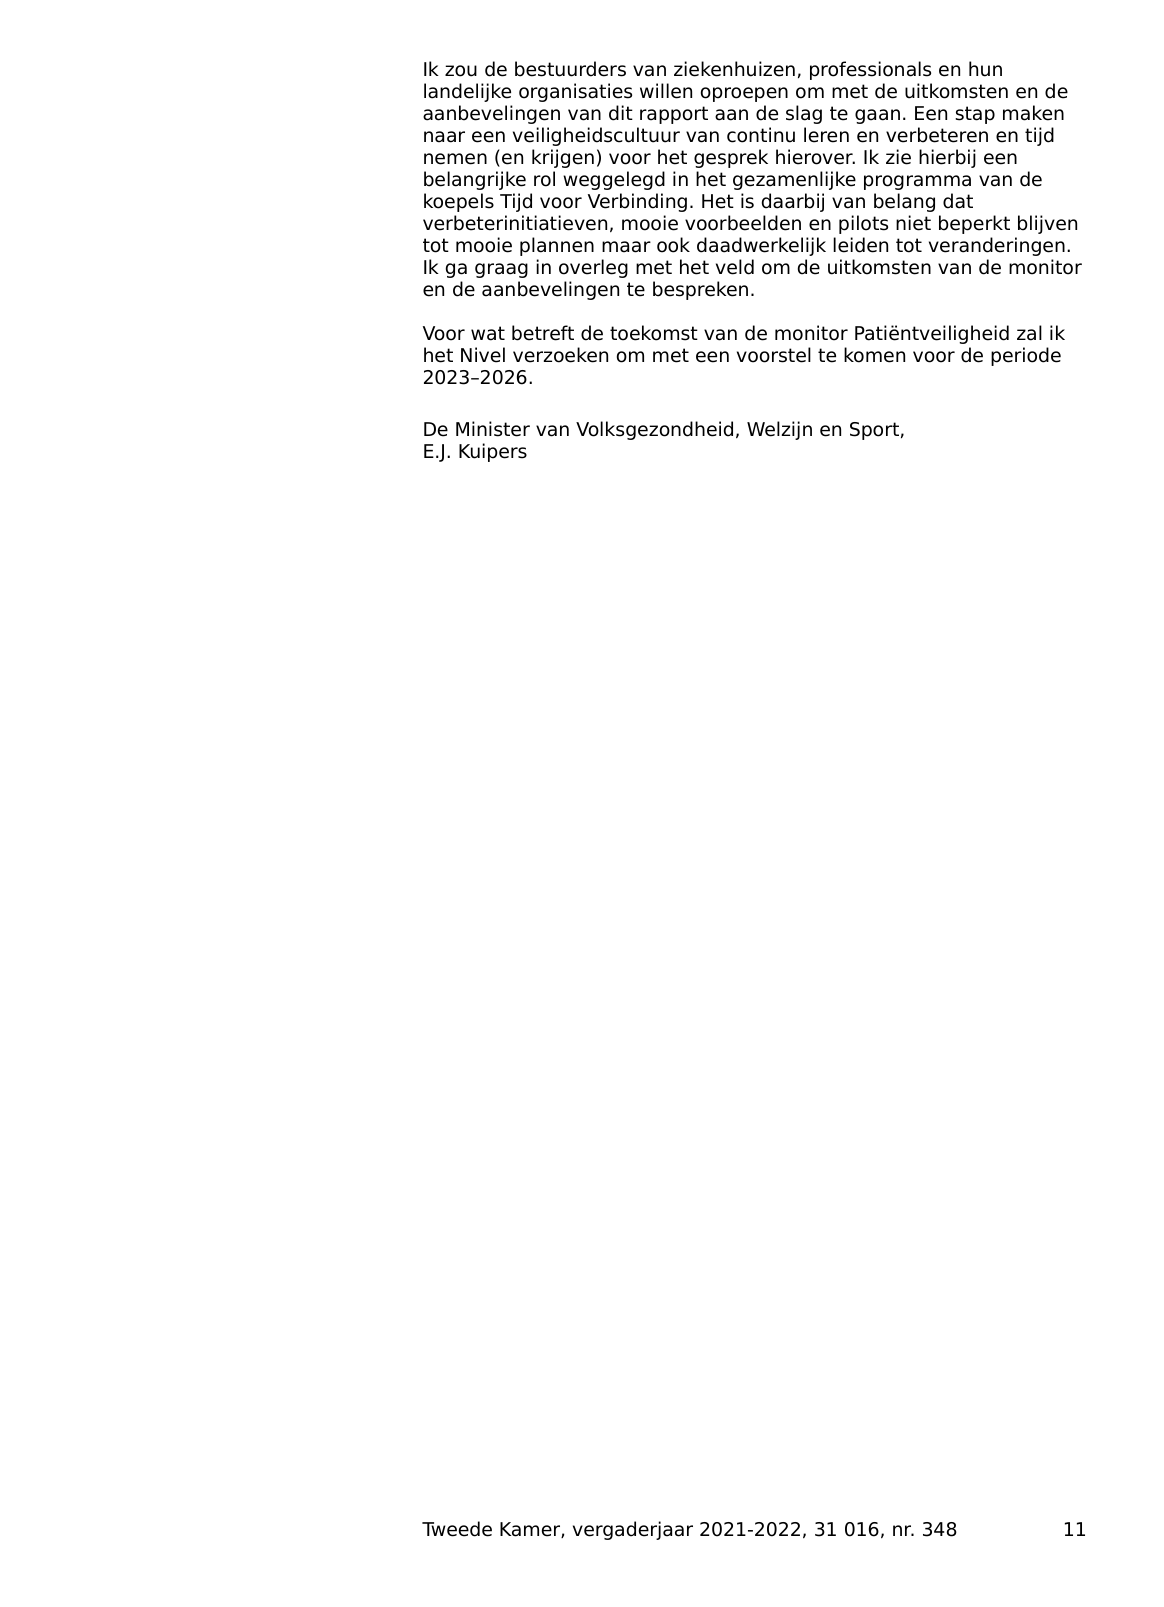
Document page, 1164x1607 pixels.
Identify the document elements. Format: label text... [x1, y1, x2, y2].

text De Minister van Volksgezondheid, Welzijn en Sport, E.J. Kuipers [422, 419, 1087, 463]
text Ik zou de bestuurders van ziekenhuizen, professionals en hun landelijke organisaties willen oproepen om met de uitkomsten en de aanbevelingen van dit rapport aan de slag te gaan. Een stap maken naar een veiligheidscultuur van continu leren en verbeteren en tijd nemen (en krijgen) voor het gesprek hierover. Ik zie hierbij een belangrijke rol weggelegd in het gezamenlijke programma van de koepels Tijd voor Verbinding. Het is daarbij van belang dat verbeterinitiatieven, mooie voorbeelden en pilots niet beperkt blijven tot mooie plannen maar ook daadwerkelijk leiden tot veranderingen. Ik ga graag in overleg met het veld om de uitkomsten van de monitor en de aanbevelingen te bespreken. [422, 59, 1087, 301]
text Voor wat betreft de toekomst van de monitor Patiëntveiligheid zal ik het Nivel verzoeken om met een voorstel te komen voor de periode 2023–2026. [422, 323, 1087, 389]
